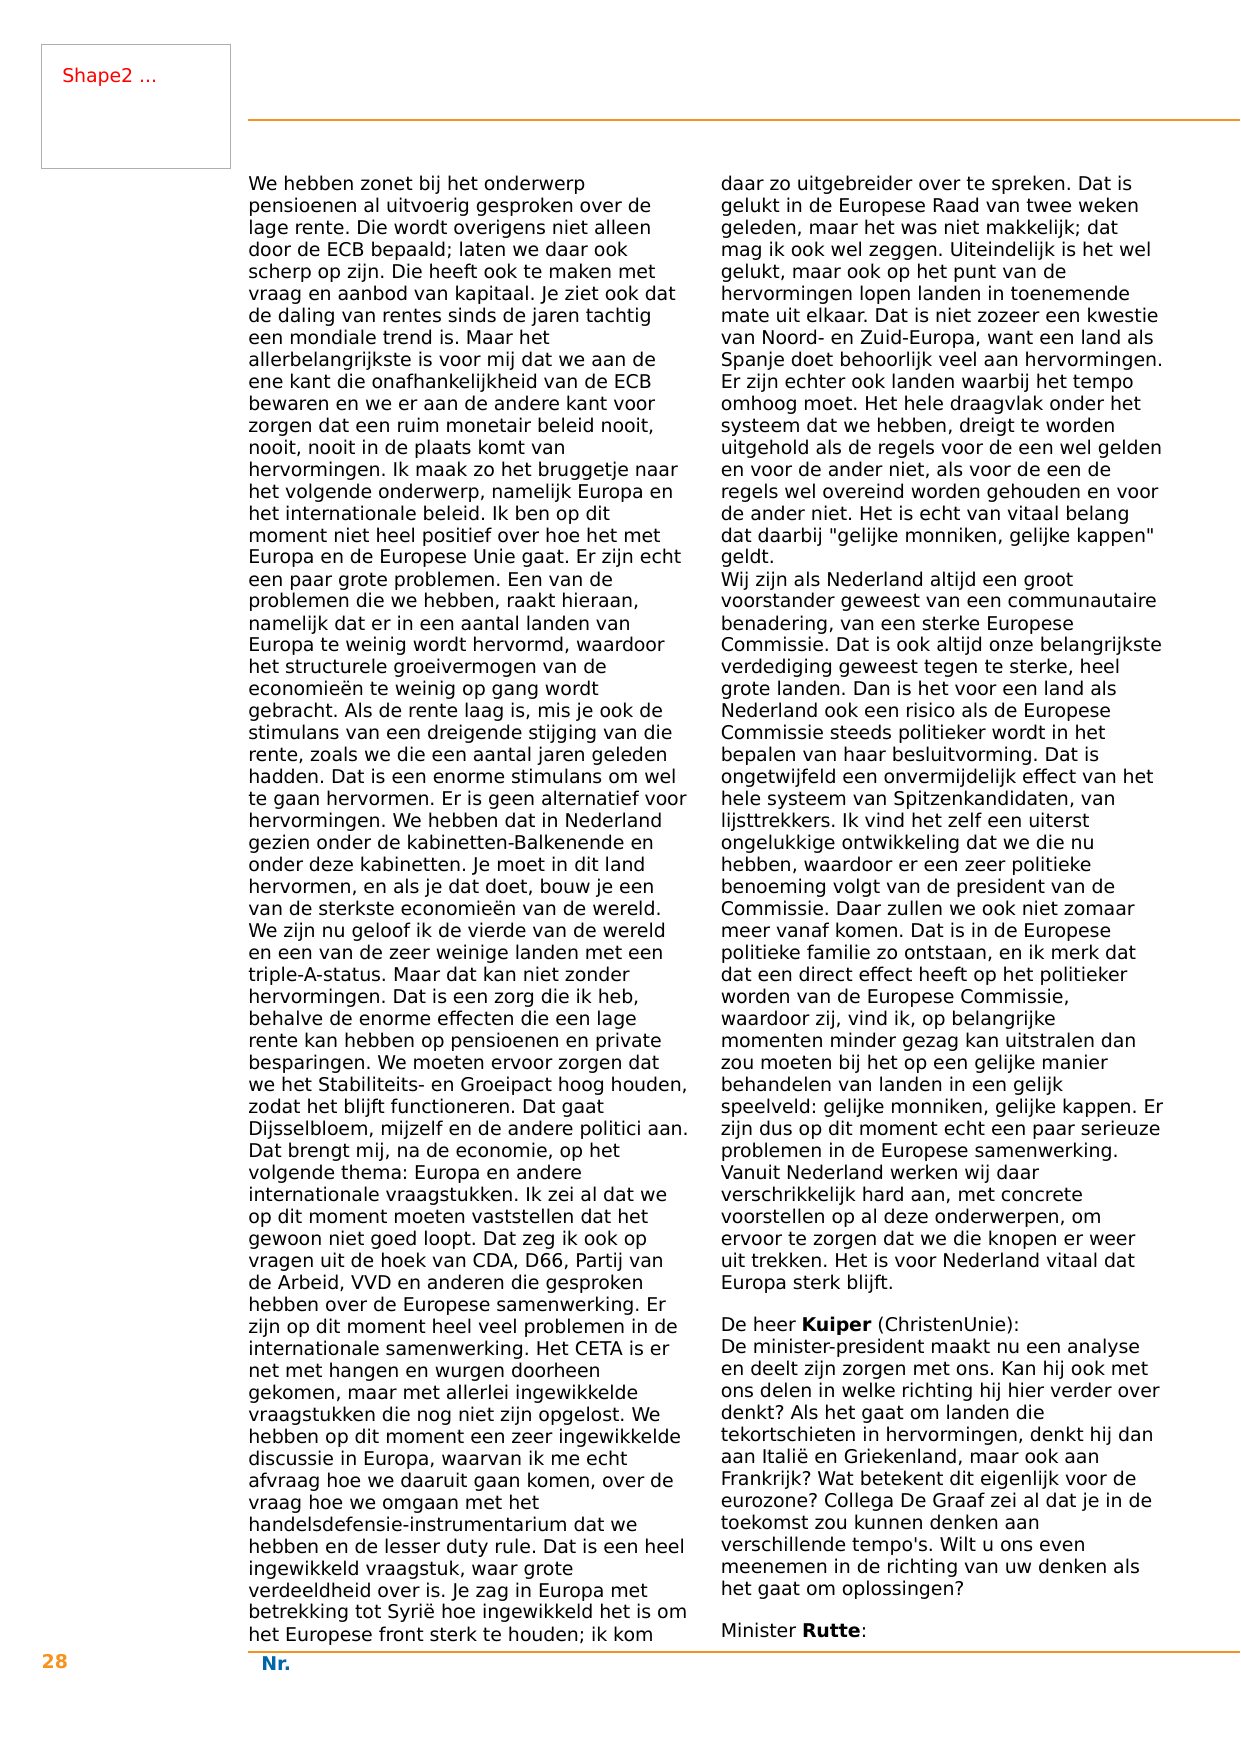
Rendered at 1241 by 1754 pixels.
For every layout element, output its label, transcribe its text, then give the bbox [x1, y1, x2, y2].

text daar zo uitgebreider over te spreken. Dat is gelukt in de Europese Raad van twee weken geleden, maar het was niet makkelijk; dat mag ik ook wel zeggen. Uiteindelijk is het wel gelukt, maar ook op het punt van de hervormingen lopen landen in toenemende mate uit elkaar. Dat is niet zozeer een kwestie van Noord- en Zuid-Europa, want een land als Spanje doet behoorlijk veel aan hervormingen. Er zijn echter ook landen waarbij het tempo omhoog moet. Het hele draagvlak onder het systeem dat we hebben, dreigt te worden uitgehold als de regels voor de een wel gelden en voor de ander niet, als voor de een de regels wel overeind worden gehouden en voor de ander niet. Het is echt van vitaal belang dat daarbij "gelijke monniken, gelijke kappen" geldt. [721, 173, 1163, 568]
text We hebben zonet bij het onderwerp pensioenen al uitvoerig gesproken over de lage rente. Die wordt overigens niet alleen door de ECB bepaald; laten we daar ook scherp op zijn. Die heeft ook te maken met vraag en aanbod van kapitaal. Je ziet ook dat de daling van rentes sinds de jaren tachtig een mondiale trend is. Maar het allerbelangrijkste is voor mij dat we aan de ene kant die onafhankelijkheid van de ECB bewaren en we er aan de andere kant voor zorgen dat een ruim monetair beleid nooit, nooit, nooit in de plaats komt van hervormingen. Ik maak zo het bruggetje naar het volgende onderwerp, namelijk Europa en het internationale beleid. Ik ben op dit moment niet heel positief over hoe het met Europa en de Europese Unie gaat. Er zijn echt een paar grote problemen. Een van de problemen die we hebben, raakt hieraan, namelijk dat er in een aantal landen van Europa te weinig wordt hervormd, waardoor het structurele groeivermogen van de economieën te weinig op gang wordt gebracht. Als de rente laag is, mis je ook de stimulans van een dreigende stijging van die rente, zoals we die een aantal jaren geleden hadden. Dat is een enorme stimulans om wel te gaan hervormen. Er is geen alternatief voor hervormingen. We hebben dat in Nederland gezien onder de kabinetten-Balkenende en onder deze kabinetten. Je moet in dit land hervormen, en als je dat doet, bouw je een van de sterkste economieën van de wereld. We zijn nu geloof ik de vierde van de wereld en een van de zeer weinige landen met een triple-A-status. Maar dat kan niet zonder hervormingen. Dat is een zorg die ik heb, behalve de enorme effecten die een lage rente kan hebben op pensioenen en private besparingen. We moeten ervoor zorgen dat we het Stabiliteits- en Groeipact hoog houden, zodat het blijft functioneren. Dat gaat Dijsselbloem, mijzelf en de andere politici aan. [248, 173, 691, 1140]
text Dat brengt mij, na de economie, op het volgende thema: Europa en andere internationale vraagstukken. Ik zei al dat we op dit moment moeten vaststellen dat het gewoon niet goed loopt. Dat zeg ik ook op vragen uit de hoek van CDA, D66, Partij van de Arbeid, VVD en anderen die gesproken hebben over de Europese samenwerking. Er zijn op dit moment heel veel problemen in de internationale samenwerking. Het CETA is er net met hangen en wurgen doorheen gekomen, maar met allerlei ingewikkelde vraagstukken die nog niet zijn opgelost. We hebben op dit moment een zeer ingewikkelde discussie in Europa, waarvan ik me echt afvraag hoe we daaruit gaan komen, over de vraag hoe we omgaan met het handelsdefensie-instrumentarium dat we hebben en de lesser duty rule. Dat is een heel ingewikkeld vraagstuk, waar grote verdeeldheid over is. Je zag in Europa met betrekking tot Syrië hoe ingewikkeld het is om het Europese front sterk te houden; ik kom [248, 1140, 691, 1645]
text Minister Rutte: [721, 1619, 1163, 1641]
text De heer Kuiper (ChristenUnie): [721, 1314, 1163, 1336]
text Wij zijn als Nederland altijd een groot voorstander geweest van een communautaire benadering, van een sterke Europese Commissie. Dat is ook altijd onze belangrijkste verdediging geweest tegen te sterke, heel grote landen. Dan is het voor een land als Nederland ook een risico als de Europese Commissie steeds politieker wordt in het bepalen van haar besluitvorming. Dat is ongetwijfeld een onvermijdelijk effect van het hele systeem van Spitzenkandidaten, van lijsttrekkers. Ik vind het zelf een uiterst ongelukkige ontwikkeling dat we die nu hebben, waardoor er een zeer politieke benoeming volgt van de president van de Commissie. Daar zullen we ook niet zomaar meer vanaf komen. Dat is in de Europese politieke familie zo ontstaan, en ik merk dat dat een direct effect heeft op het politieker worden van de Europese Commissie, waardoor zij, vind ik, op belangrijke momenten minder gezag kan uitstralen dan zou moeten bij het op een gelijke manier behandelen van landen in een gelijk speelveld: gelijke monniken, gelijke kappen. Er zijn dus op dit moment echt een paar serieuze problemen in de Europese samenwerking. Vanuit Nederland werken wij daar verschrikkelijk hard aan, met concrete voorstellen op al deze onderwerpen, om ervoor te zorgen dat we die knopen er weer uit trekken. Het is voor Nederland vitaal dat Europa sterk blijft. [721, 568, 1163, 1294]
text De minister-president maakt nu een analyse en deelt zijn zorgen met ons. Kan hij ook met ons delen in welke richting hij hier verder over denkt? Als het gaat om landen die tekortschieten in hervormingen, denkt hij dan aan Italië en Griekenland, maar ook aan Frankrijk? Wat betekent dit eigenlijk voor de eurozone? Collega De Graaf zei al dat je in de toekomst zou kunnen denken aan verschillende tempo's. Wilt u ons even meenemen in de richting van uw denken als het gaat om oplossingen? [721, 1336, 1163, 1599]
